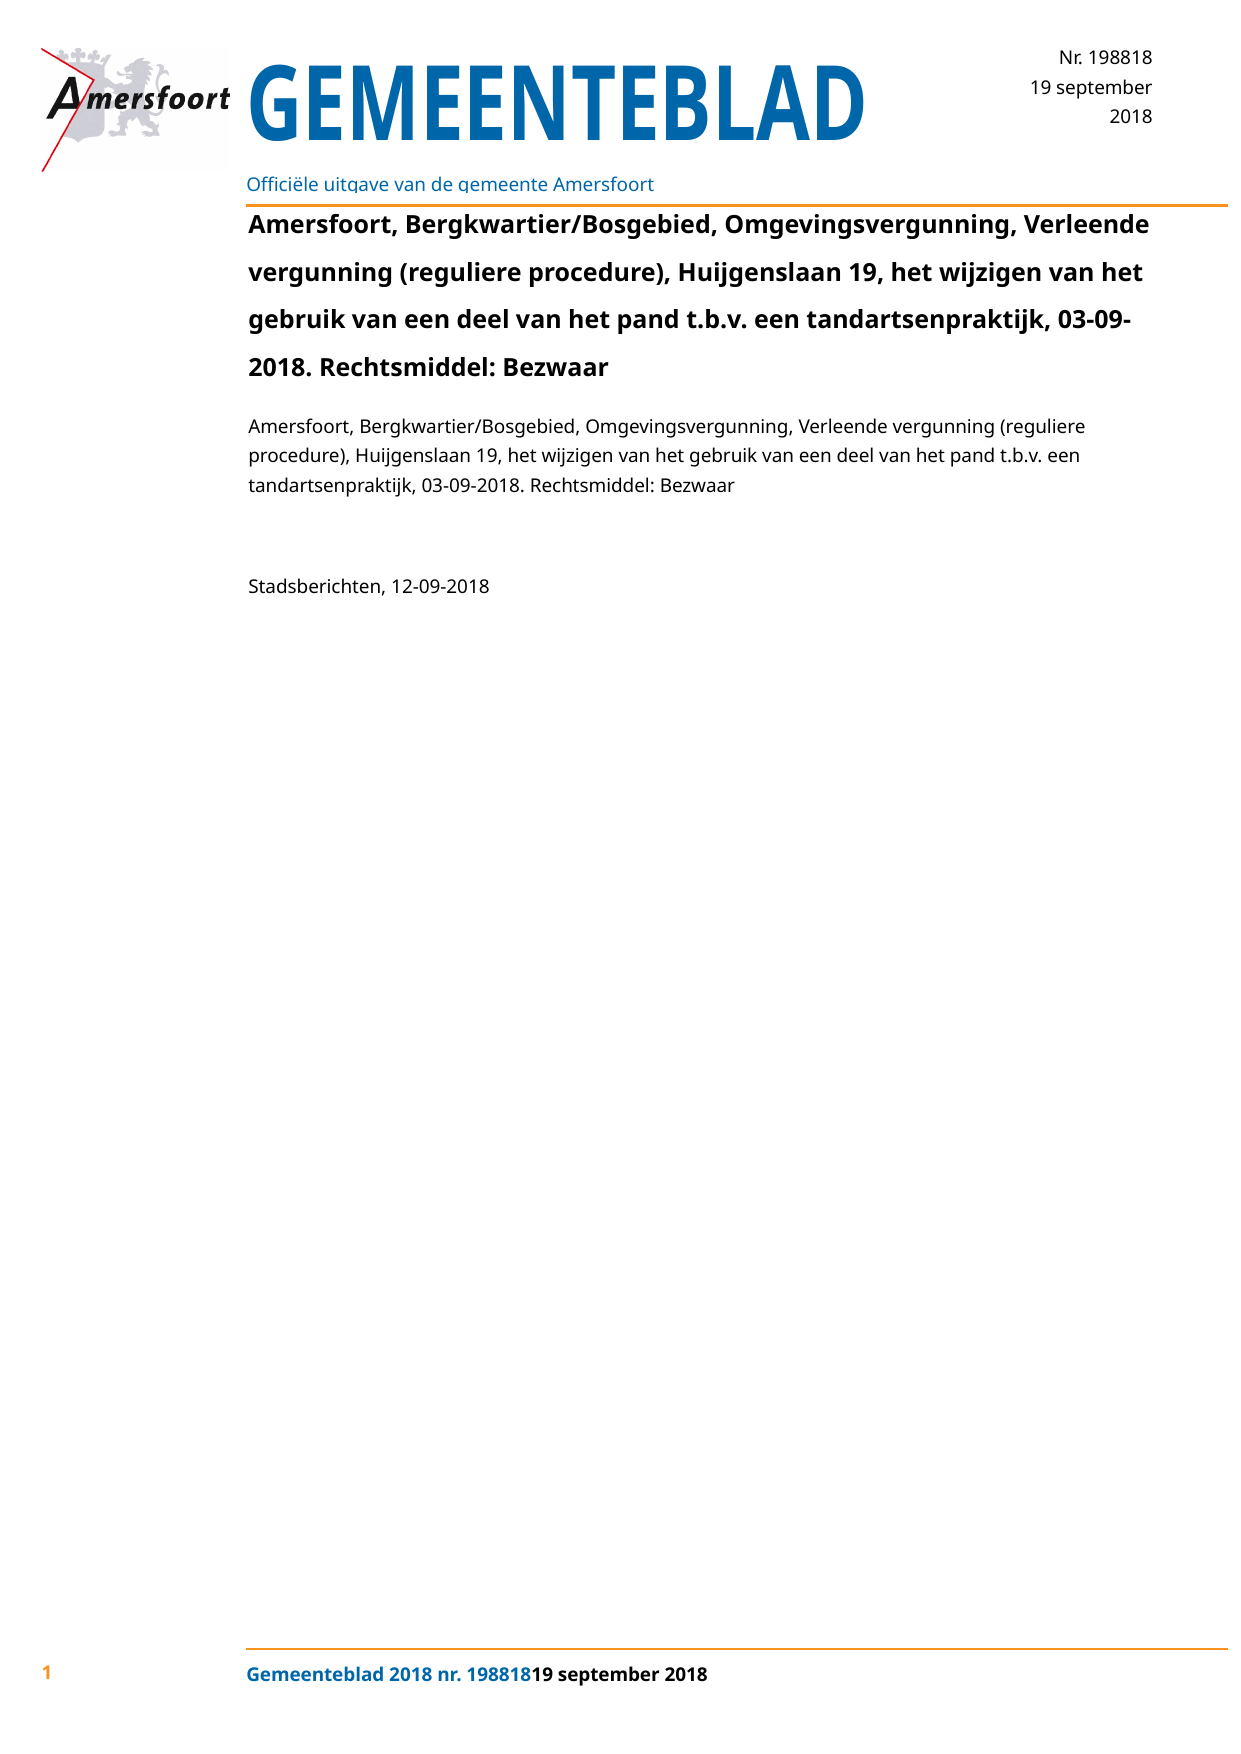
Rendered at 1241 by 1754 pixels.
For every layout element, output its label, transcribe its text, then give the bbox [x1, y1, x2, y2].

picture [41, 47, 231, 172]
text Amersfoort, Bergkwartier/Bosgebied, Omgevingsvergunning, Verleende vergunning (reguliere procedure), Huijgenslaan 19, het wijzigen van het gebruik van een deel van het pand t.b.v. een tandartsenpraktijk, 03-09-2018. Rechtsmiddel: Bezwaar [248, 207, 1152, 384]
text Amersfoort, Bergkwartier/Bosgebied, Omgevingsvergunning, Verleende vergunning (reguliere procedure), Huijgenslaan 19, het wijzigen van het gebruik van een deel van het pand t.b.v. een tandartsenpraktijk, 03-09-2018. Rechtsmiddel: Bezwaar [248, 413, 1152, 498]
text Stadsberichten, 12-09-2018 [248, 573, 1152, 599]
